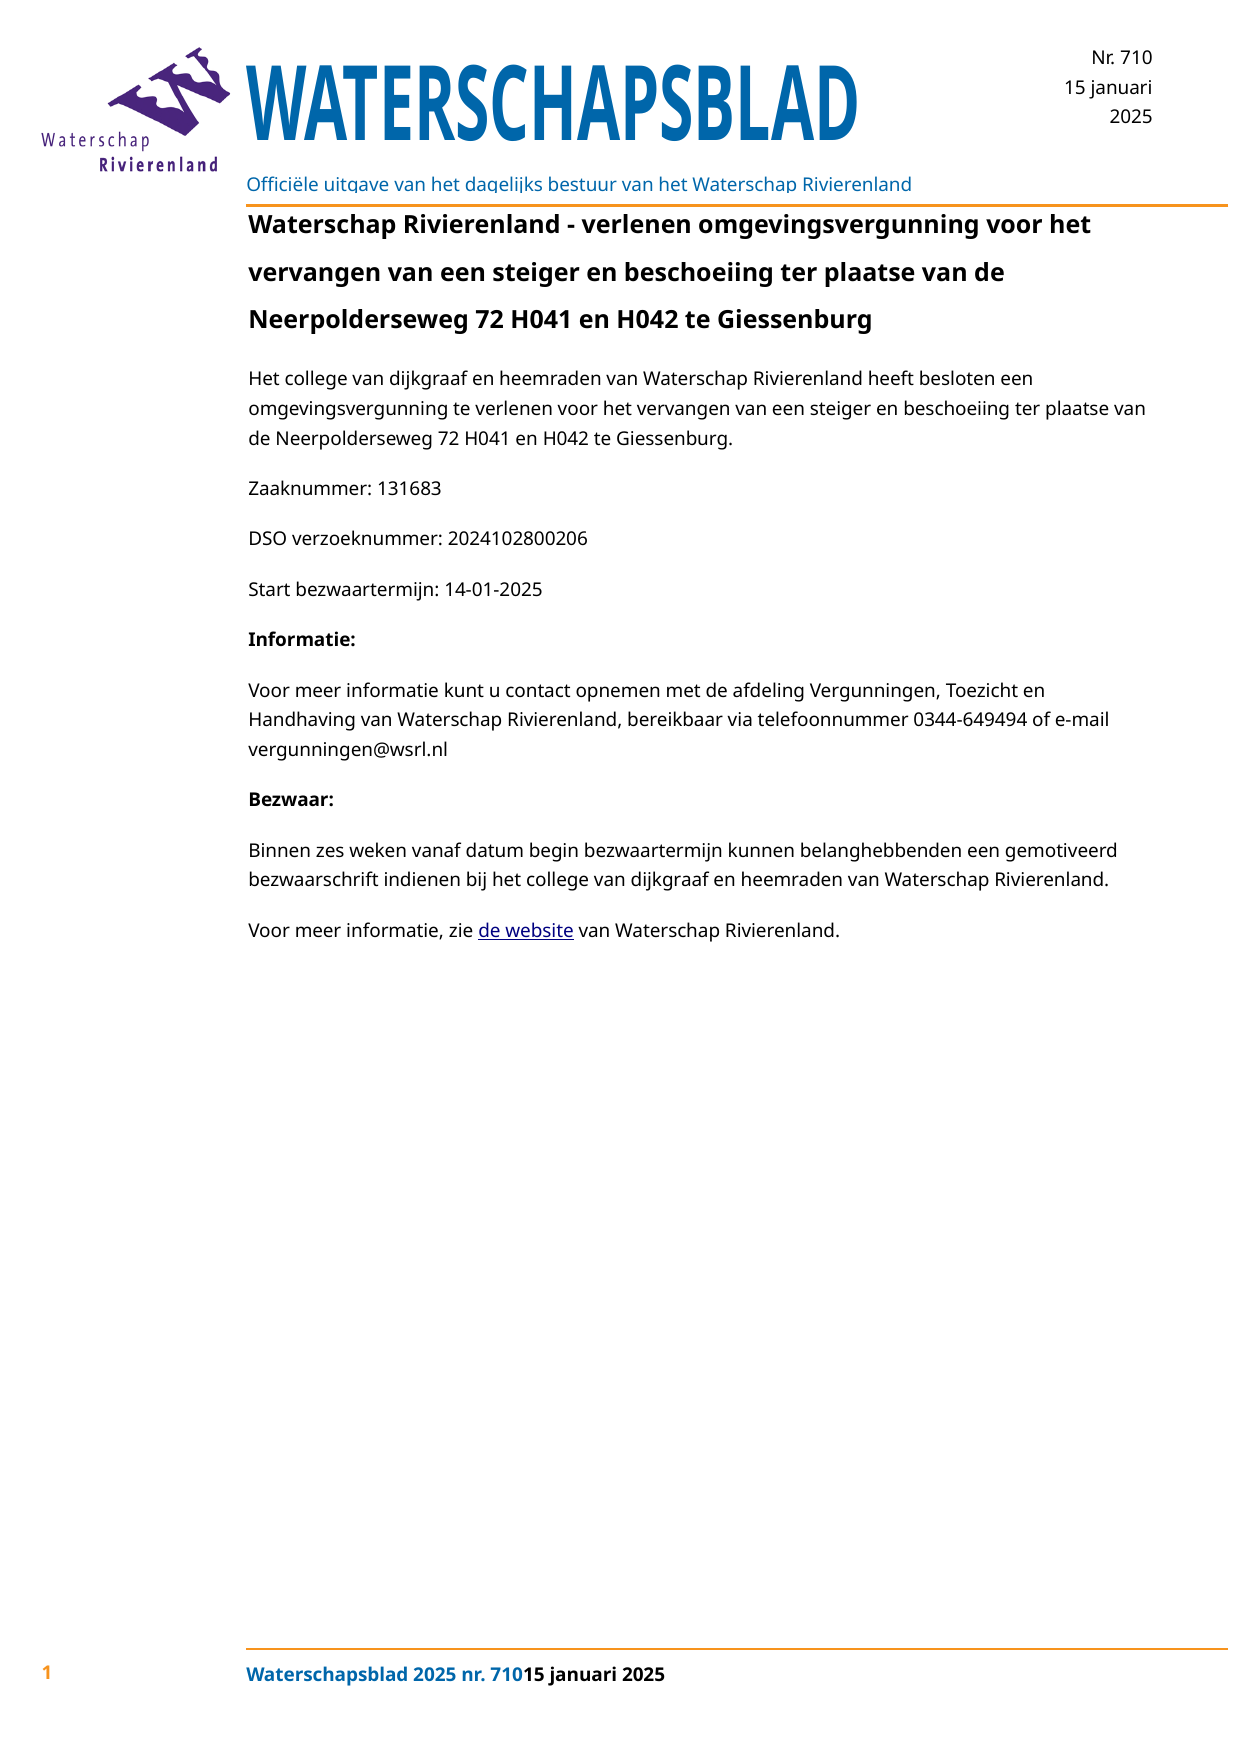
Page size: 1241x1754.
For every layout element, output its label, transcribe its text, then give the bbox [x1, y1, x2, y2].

text Start bezwaartermijn: 14-01-2025 [248, 576, 1152, 602]
text Binnen zes weken vanaf datum begin bezwaartermijn kunnen belanghebbenden een gemotiveerd bezwaarschrift indienen bij het college van dijkgraaf en heemraden van Waterschap Rivierenland. [248, 837, 1152, 892]
text Zaaknummer: 131683 [248, 475, 1152, 501]
text Het college van dijkgraaf en heemraden van Waterschap Rivierenland heeft besloten een omgevingsvergunning te verlenen voor het vervangen van een steiger en beschoeiing ter plaatse van de Neerpolderseweg 72 H041 en H042 te Giessenburg. [248, 366, 1152, 450]
text Informatie: [248, 626, 1152, 652]
text Voor meer informatie kunt u contact opnemen met de afdeling Vergunningen, Toezicht en Handhaving van Waterschap Rivierenland, bereikbaar via telefoonnummer 0344-649494 of e-mail vergunningen@wsrl.nl [248, 677, 1152, 762]
text Bezwaar: [248, 786, 1152, 812]
text DSO verzoeknummer: 2024102800206 [248, 526, 1152, 551]
text Voor meer informatie, zie de website van Waterschap Rivierenland. [248, 917, 1152, 942]
picture [41, 47, 231, 172]
text Waterschap Rivierenland - verlenen omgevingsvergunning voor het vervangen van een steiger en beschoeiing ter plaatse van de Neerpolderseweg 72 H041 en H042 te Giessenburg [248, 207, 1152, 336]
